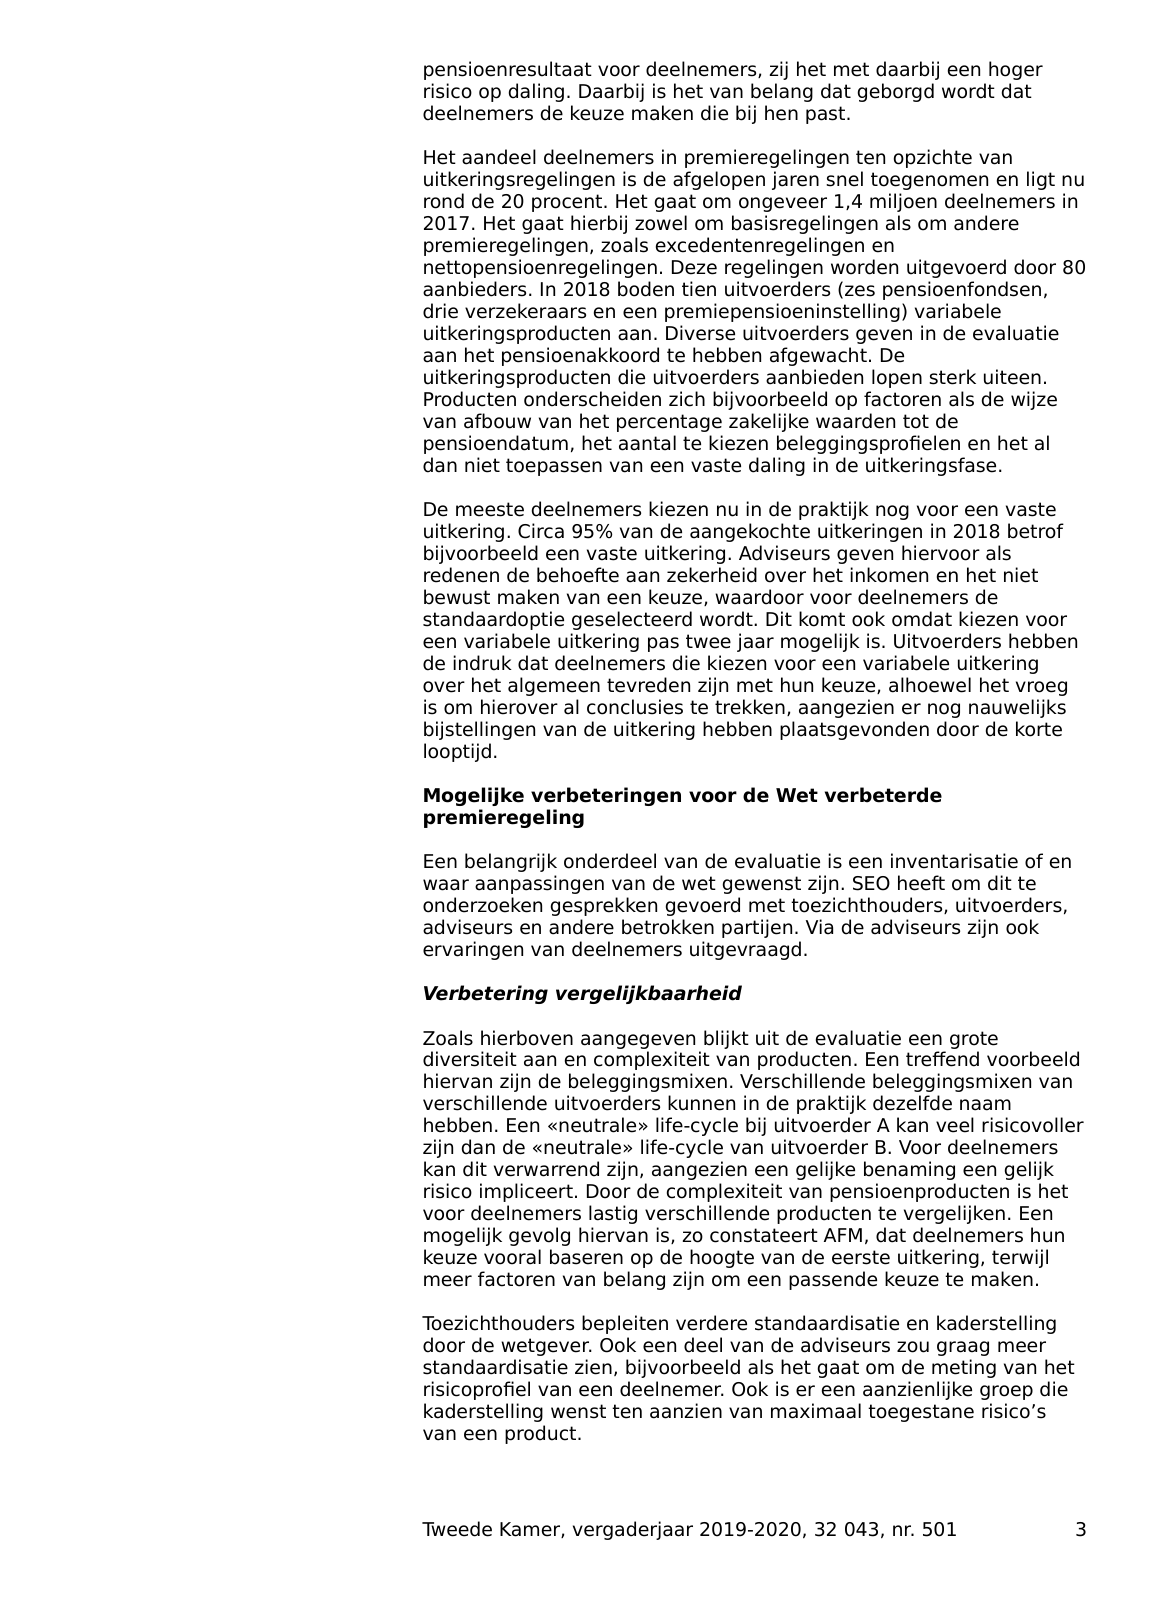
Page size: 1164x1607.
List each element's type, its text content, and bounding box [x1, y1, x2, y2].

text Het aandeel deelnemers in premieregelingen ten opzichte van uitkeringsregelingen is de afgelopen jaren snel toegenomen en ligt nu rond de 20 procent. Het gaat om ongeveer 1,4 miljoen deelnemers in 2017. Het gaat hierbij zowel om basisregelingen als om andere premieregelingen, zoals excedentenregelingen en nettopensioenregelingen. Deze regelingen worden uitgevoerd door 80 aanbieders. In 2018 boden tien uitvoerders (zes pensioenfondsen, drie verzekeraars en een premiepensioeninstelling) variabele uitkeringsproducten aan. Diverse uitvoerders geven in de evaluatie aan het pensioenakkoord te hebben afgewacht. De uitkeringsproducten die uitvoerders aanbieden lopen sterk uiteen. Producten onderscheiden zich bijvoorbeeld op factoren als de wijze van afbouw van het percentage zakelijke waarden tot de pensioendatum, het aantal te kiezen beleggingsprofielen en het al dan niet toepassen van een vaste daling in de uitkeringsfase. [422, 147, 1087, 477]
text Een belangrijk onderdeel van de evaluatie is een inventarisatie of en waar aanpassingen van de wet gewenst zijn. SEO heeft om dit te onderzoeken gesprekken gevoerd met toezichthouders, uitvoerders, adviseurs en andere betrokken partijen. Via de adviseurs zijn ook ervaringen van deelnemers uitgevraagd. [422, 851, 1087, 961]
subtitle Verbetering vergelijkbaarheid [422, 983, 1087, 1005]
text Toezichthouders bepleiten verdere standaardisatie en kaderstelling door de wetgever. Ook een deel van de adviseurs zou graag meer standaardisatie zien, bijvoorbeeld als het gaat om de meting van het risicoprofiel van een deelnemer. Ook is er een aanzienlijke groep die kaderstelling wenst ten aanzien van maximaal toegestane risico’s van een product. [422, 1313, 1087, 1445]
text De meeste deelnemers kiezen nu in de praktijk nog voor een vaste uitkering. Circa 95% van de aangekochte uitkeringen in 2018 betrof bijvoorbeeld een vaste uitkering. Adviseurs geven hiervoor als redenen de behoefte aan zekerheid over het inkomen en het niet bewust maken van een keuze, waardoor voor deelnemers de standaardoptie geselecteerd wordt. Dit komt ook omdat kiezen voor een variabele uitkering pas twee jaar mogelijk is. Uitvoerders hebben de indruk dat deelnemers die kiezen voor een variabele uitkering over het algemeen tevreden zijn met hun keuze, alhoewel het vroeg is om hierover al conclusies te trekken, aangezien er nog nauwelijks bijstellingen van de uitkering hebben plaatsgevonden door de korte looptijd. [422, 499, 1087, 763]
text pensioenresultaat voor deelnemers, zij het met daarbij een hoger risico op daling. Daarbij is het van belang dat geborgd wordt dat deelnemers de keuze maken die bij hen past. [422, 59, 1087, 125]
subtitle Mogelijke verbeteringen voor de Wet verbeterde premieregeling [422, 785, 1087, 829]
text Zoals hierboven aangegeven blijkt uit de evaluatie een grote diversiteit aan en complexiteit van producten. Een treffend voorbeeld hiervan zijn de beleggingsmixen. Verschillende beleggingsmixen van verschillende uitvoerders kunnen in de praktijk dezelfde naam hebben. Een «neutrale» life-cycle bij uitvoerder A kan veel risicovoller zijn dan de «neutrale» life-cycle van uitvoerder B. Voor deelnemers kan dit verwarrend zijn, aangezien een gelijke benaming een gelijk risico impliceert. Door de complexiteit van pensioenproducten is het voor deelnemers lastig verschillende producten te vergelijken. Een mogelijk gevolg hiervan is, zo constateert AFM, dat deelnemers hun keuze vooral baseren op de hoogte van de eerste uitkering, terwijl meer factoren van belang zijn om een passende keuze te maken. [422, 1027, 1087, 1291]
